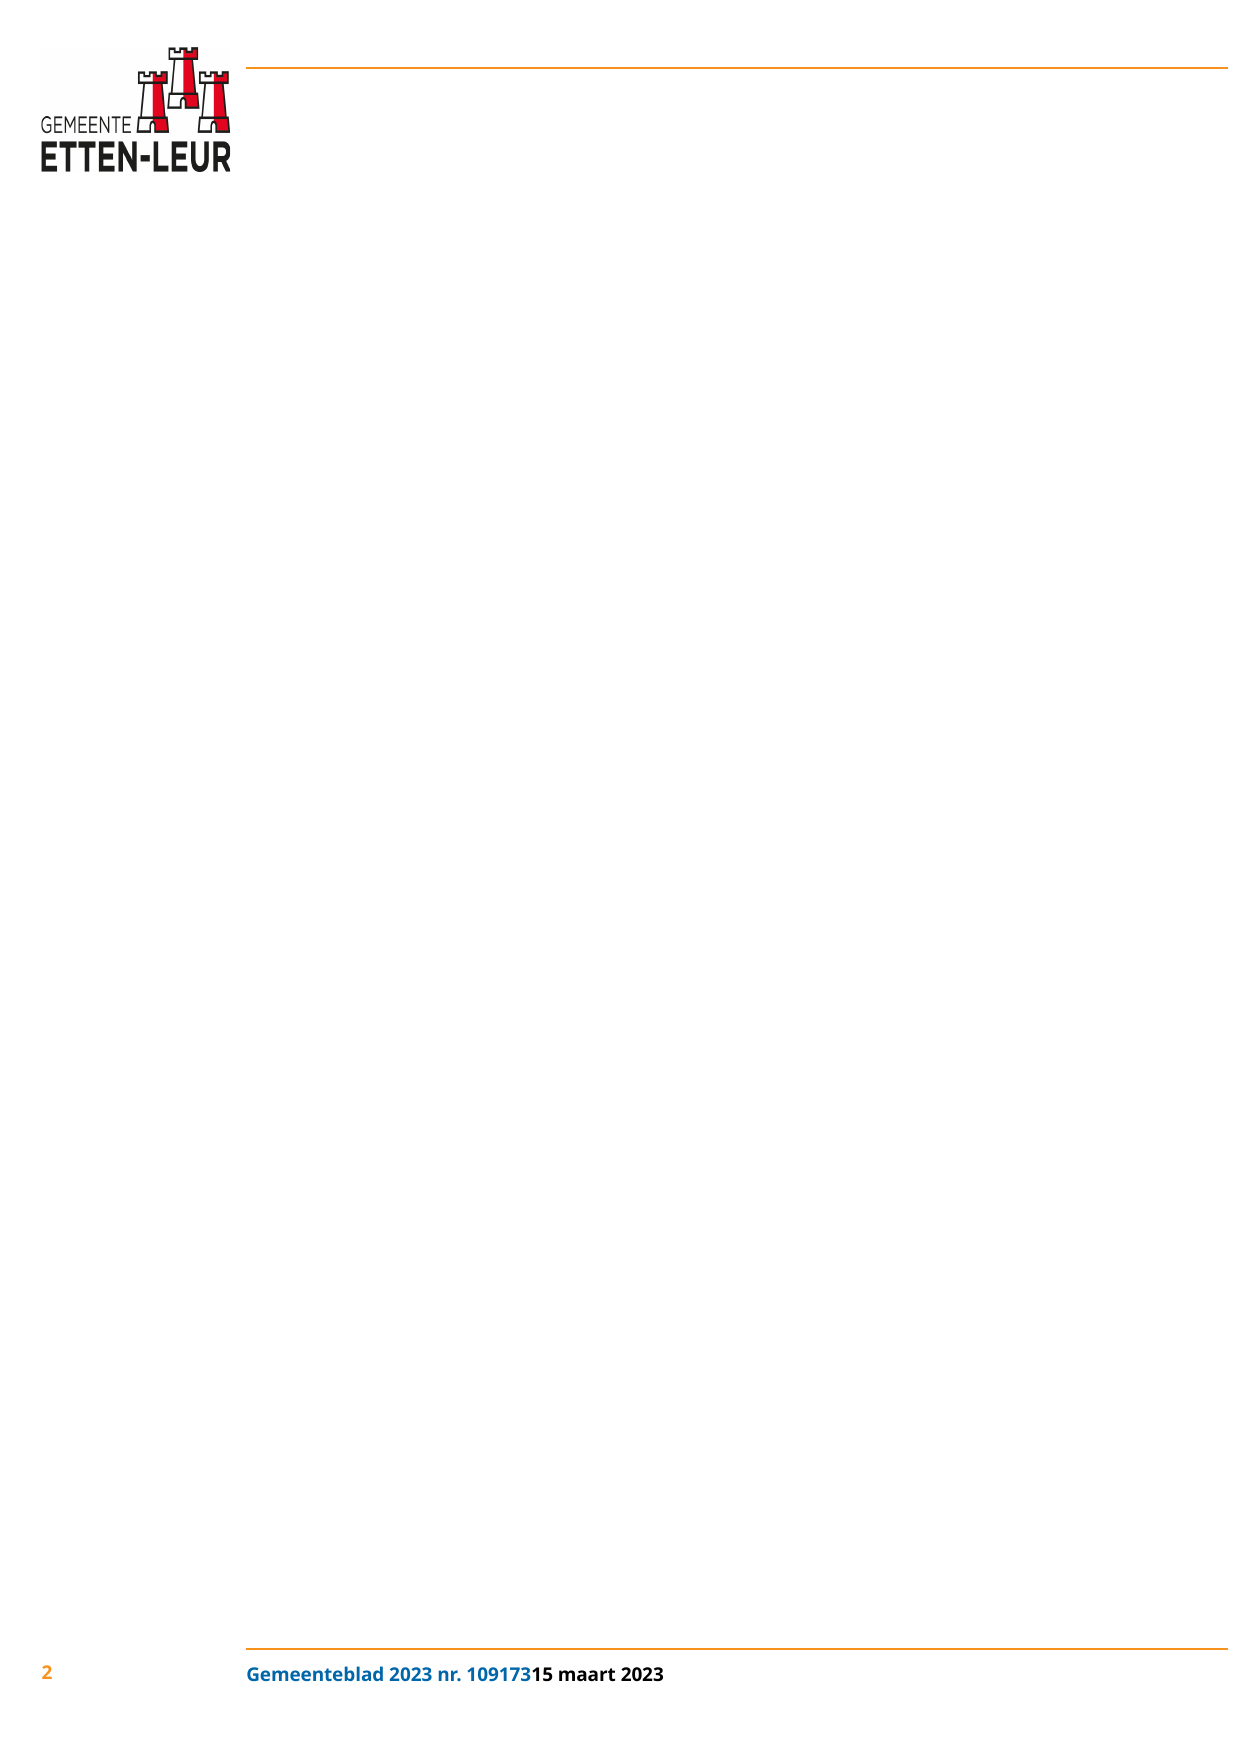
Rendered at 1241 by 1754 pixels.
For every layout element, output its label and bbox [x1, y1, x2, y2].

picture [41, 47, 231, 172]
